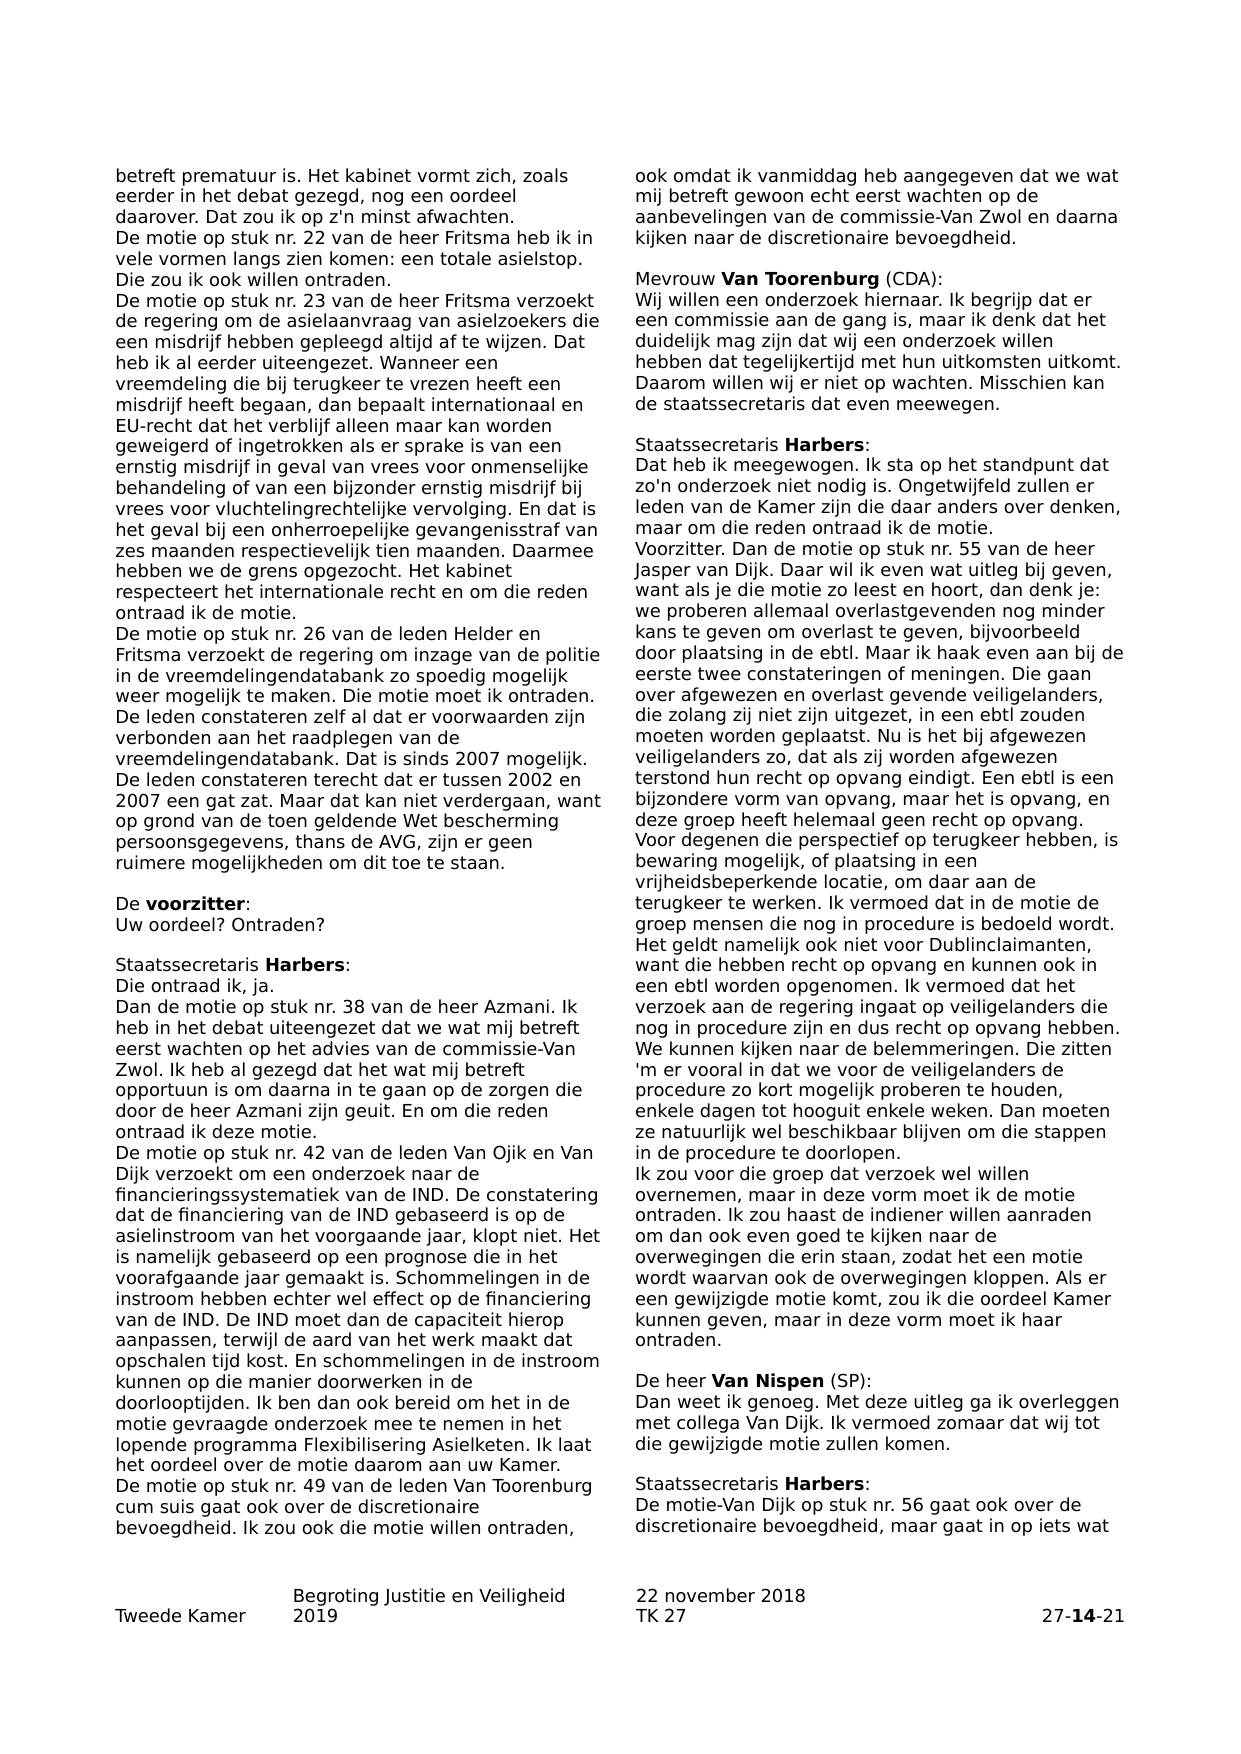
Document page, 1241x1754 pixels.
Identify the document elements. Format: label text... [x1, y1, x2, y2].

text De motie op stuk nr. 42 van de leden Van Ojik en Van Dijk verzoekt om een onderzoek naar de financieringssystematiek van de IND. De constatering dat de financiering van de IND gebaseerd is op de asielinstroom van het voorgaande jaar, klopt niet. Het is namelijk gebaseerd op een prognose die in het voorafgaande jaar gemaakt is. Schommelingen in de instroom hebben echter wel effect op de financiering van de IND. De IND moet dan de capaciteit hierop aanpassen, terwijl de aard van het werk maakt dat opschalen tijd kost. En schommelingen in de instroom kunnen op die manier doorwerken in de doorlooptijden. Ik ben dan ook bereid om het in de motie gevraagde onderzoek mee te nemen in het lopende programma Flexibilisering Asielketen. Ik laat het oordeel over de motie daarom aan uw Kamer. [115, 1143, 605, 1476]
text De motie op stuk nr. 49 van de leden Van Toorenburg cum suis gaat ook over de discretionaire bevoegdheid. Ik zou ook die motie willen ontraden, [115, 1476, 605, 1538]
text Mevrouw Van Toorenburg (CDA): [635, 269, 1125, 289]
text Staatssecretaris Harbers: [635, 434, 1125, 455]
text De motie op stuk nr. 26 van de leden Helder en Fritsma verzoekt de regering om inzage van de politie in de vreemdelingendatabank zo spoedig mogelijk weer mogelijk te maken. Die motie moet ik ontraden. De leden constateren zelf al dat er voorwaarden zijn verbonden aan het raadplegen van de vreemdelingendatabank. Dat is sinds 2007 mogelijk. De leden constateren terecht dat er tussen 2002 en 2007 een gat zat. Maar dat kan niet verdergaan, want op grond van de toen geldende Wet bescherming persoonsgegevens, thans de AVG, zijn er geen ruimere mogelijkheden om dit toe te staan. [115, 624, 605, 874]
text Uw oordeel? Ontraden? [115, 914, 605, 935]
text Staatssecretaris Harbers: [635, 1474, 1125, 1495]
text ook omdat ik vanmiddag heb aangegeven dat we wat mij betreft gewoon echt eerst wachten op de aanbevelingen van de commissie-Van Zwol en daarna kijken naar de discretionaire bevoegdheid. [635, 165, 1125, 249]
text De voorzitter: [115, 894, 605, 914]
text De motie op stuk nr. 23 van de heer Fritsma verzoekt de regering om de asielaanvraag van asielzoekers die een misdrijf hebben gepleegd altijd af te wijzen. Dat heb ik al eerder uiteengezet. Wanneer een vreemdeling die bij terugkeer te vrezen heeft een misdrijf heeft begaan, dan bepaalt internationaal en EU-recht dat het verblijf alleen maar kan worden geweigerd of ingetrokken als er sprake is van een ernstig misdrijf in geval van vrees voor onmenselijke behandeling of van een bijzonder ernstig misdrijf bij vrees voor vluchtelingrechtelijke vervolging. En dat is het geval bij een onherroepelijke gevangenisstraf van zes maanden respectievelijk tien maanden. Daarmee hebben we de grens opgezocht. Het kabinet respecteert het internationale recht en om die reden ontraad ik de motie. [115, 290, 605, 624]
text Dat heb ik meegewogen. Ik sta op het standpunt dat zo'n onderzoek niet nodig is. Ongetwijfeld zullen er leden van de Kamer zijn die daar anders over denken, maar om die reden ontraad ik de motie. [635, 455, 1125, 538]
text Dan de motie op stuk nr. 38 van de heer Azmani. Ik heb in het debat uiteengezet dat we wat mij betreft eerst wachten op het advies van de commissie-Van Zwol. Ik heb al gezegd dat het wat mij betreft opportuun is om daarna in te gaan op de zorgen die door de heer Azmani zijn geuit. En om die reden ontraad ik deze motie. [115, 997, 605, 1143]
text Ik zou voor die groep dat verzoek wel willen overnemen, maar in deze vorm moet ik de motie ontraden. Ik zou haast de indiener willen aanraden om dan ook even goed te kijken naar de overwegingen die erin staan, zodat het een motie wordt waarvan ook de overwegingen kloppen. Als er een gewijzigde motie komt, zou ik die oordeel Kamer kunnen geven, maar in deze vorm moet ik haar ontraden. [635, 1163, 1125, 1351]
text betreft prematuur is. Het kabinet vormt zich, zoals eerder in het debat gezegd, nog een oordeel daarover. Dat zou ik op z'n minst afwachten. [115, 165, 605, 228]
text Wij willen een onderzoek hiernaar. Ik begrijp dat er een commissie aan de gang is, maar ik denk dat het duidelijk mag zijn dat wij een onderzoek willen hebben dat tegelijkertijd met hun uitkomsten uitkomt. Daarom willen wij er niet op wachten. Misschien kan de staatssecretaris dat even meewegen. [635, 289, 1125, 414]
text Die ontraad ik, ja. [115, 976, 605, 997]
text De motie-Van Dijk op stuk nr. 56 gaat ook over de discretionaire bevoegdheid, maar gaat in op iets wat [635, 1495, 1125, 1537]
text Dan weet ik genoeg. Met deze uitleg ga ik overleggen met collega Van Dijk. Ik vermoed zomaar dat wij tot die gewijzigde motie zullen komen. [635, 1392, 1125, 1454]
text Voorzitter. Dan de motie op stuk nr. 55 van de heer Jasper van Dijk. Daar wil ik even wat uitleg bij geven, want als je die motie zo leest en hoort, dan denk je: we proberen allemaal overlastgevenden nog minder kans te geven om overlast te geven, bijvoorbeeld door plaatsing in de ebtl. Maar ik haak even aan bij de eerste twee constateringen of meningen. Die gaan over afgewezen en overlast gevende veiligelanders, die zolang zij niet zijn uitgezet, in een ebtl zouden moeten worden geplaatst. Nu is het bij afgewezen veiligelanders zo, dat als zij worden afgewezen terstond hun recht op opvang eindigt. Een ebtl is een bijzondere vorm van opvang, maar het is opvang, en deze groep heeft helemaal geen recht op opvang. Voor degenen die perspectief op terugkeer hebben, is bewaring mogelijk, of plaatsing in een vrijheidsbeperkende locatie, om daar aan de terugkeer te werken. Ik vermoed dat in de motie de groep mensen die nog in procedure is bedoeld wordt. Het geldt namelijk ook niet voor Dublinclaimanten, want die hebben recht op opvang en kunnen ook in een ebtl worden opgenomen. Ik vermoed dat het verzoek aan de regering ingaat op veiligelanders die nog in procedure zijn en dus recht op opvang hebben. We kunnen kijken naar de belemmeringen. Die zitten 'm er vooral in dat we voor de veiligelanders de procedure zo kort mogelijk proberen te houden, enkele dagen tot hooguit enkele weken. Dan moeten ze natuurlijk wel beschikbaar blijven om die stappen in de procedure te doorlopen. [635, 538, 1125, 1163]
text De heer Van Nispen (SP): [635, 1371, 1125, 1392]
text De motie op stuk nr. 22 van de heer Fritsma heb ik in vele vormen langs zien komen: een totale asielstop. Die zou ik ook willen ontraden. [115, 228, 605, 290]
text Staatssecretaris Harbers: [115, 955, 605, 976]
